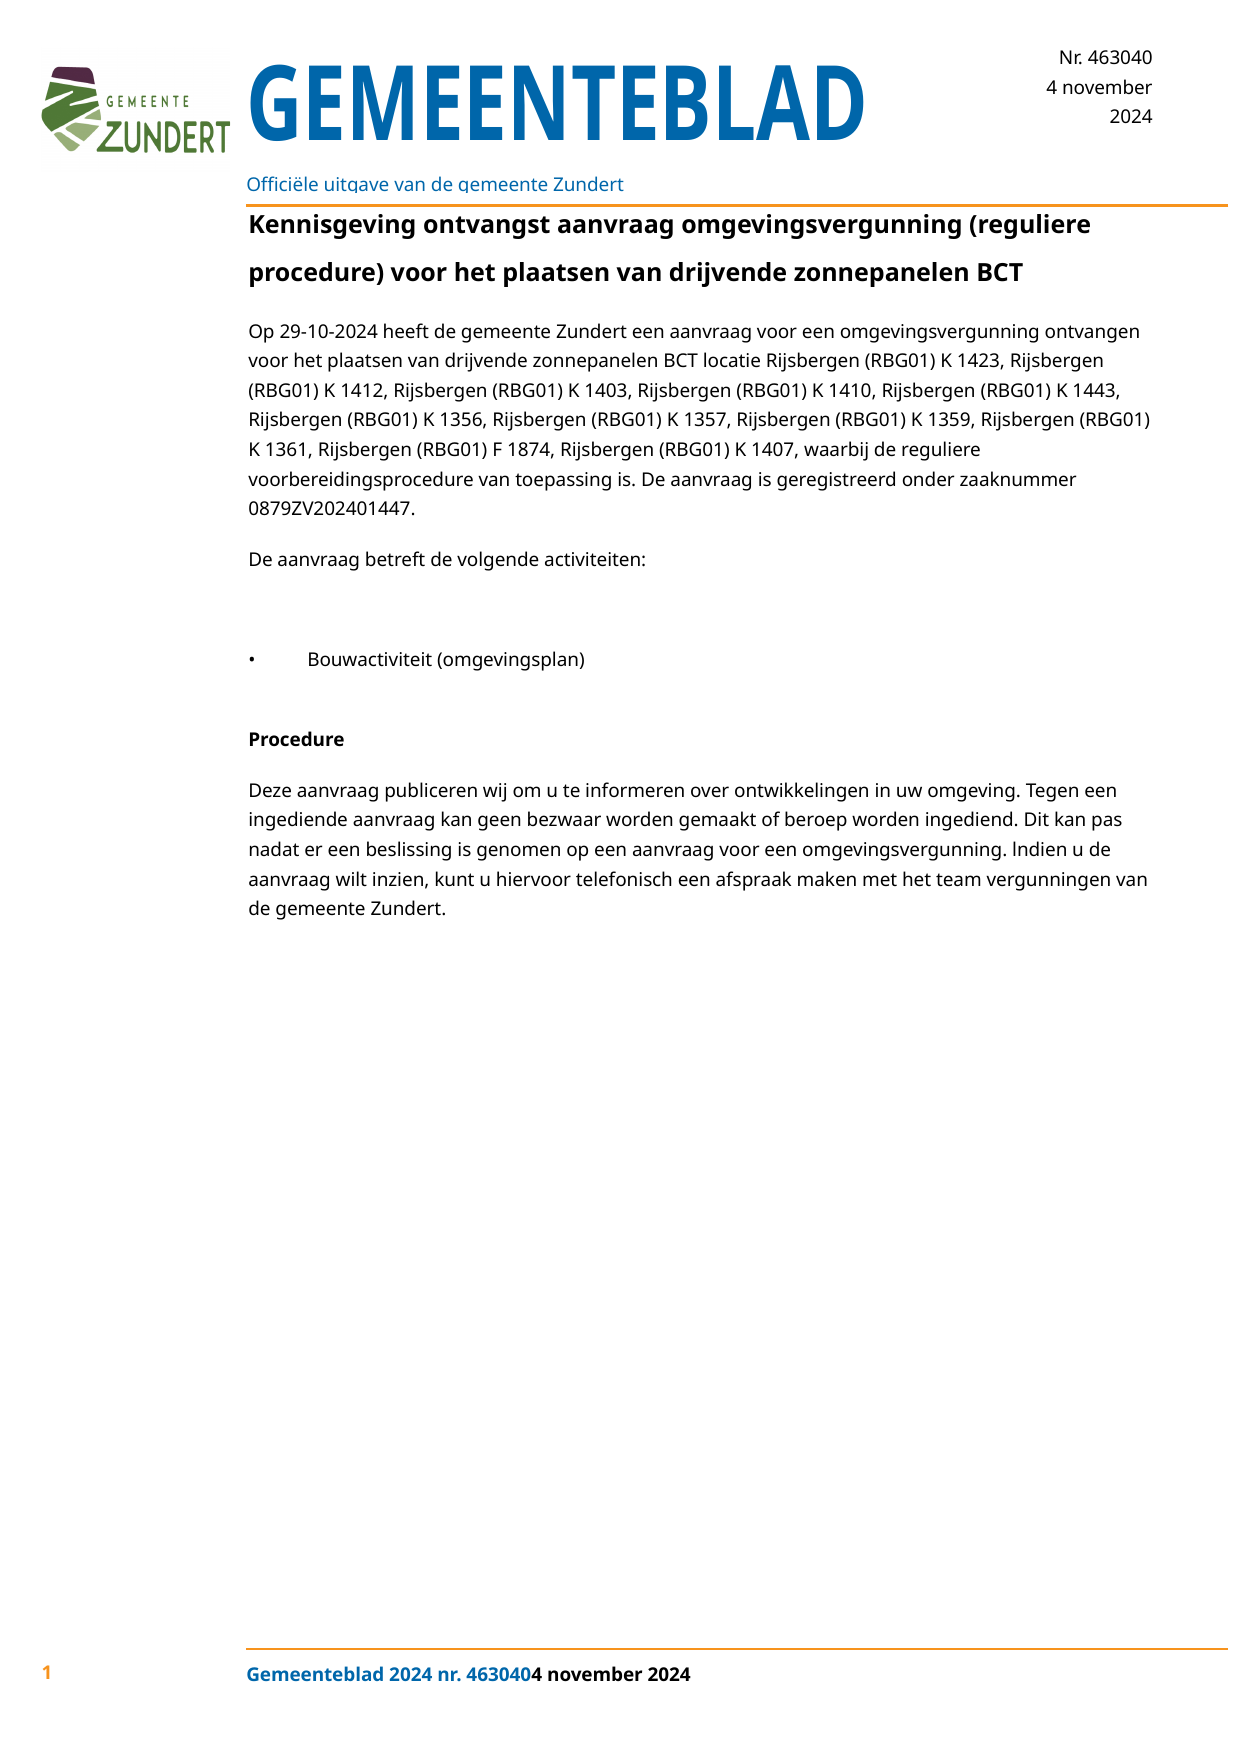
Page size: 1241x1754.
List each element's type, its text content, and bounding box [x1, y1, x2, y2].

text Op 29-10-2024 heeft de gemeente Zundert een aanvraag voor een omgevingsvergunning ontvangen voor het plaatsen van drijvende zonnepanelen BCT locatie Rijsbergen (RBG01) K 1423, Rijsbergen (RBG01) K 1412, Rijsbergen (RBG01) K 1403, Rijsbergen (RBG01) K 1410, Rijsbergen (RBG01) K 1443, Rijsbergen (RBG01) K 1356, Rijsbergen (RBG01) K 1357, Rijsbergen (RBG01) K 1359, Rijsbergen (RBG01) K 1361, Rijsbergen (RBG01) F 1874, Rijsbergen (RBG01) K 1407, waarbij de reguliere voorbereidingsprocedure van toepassing is. De aanvraag is geregistreerd onder zaaknummer 0879ZV202401447. [248, 318, 1152, 521]
text Deze aanvraag publiceren wij om u te informeren over ontwikkelingen in uw omgeving. Tegen een ingediende aanvraag kan geen bezwaar worden gemaakt of beroep worden ingediend. Dit kan pas nadat er een beslissing is genomen op een aanvraag voor een omgevingsvergunning. lndien u de aanvraag wilt inzien, kunt u hiervoor telefonisch een afspraak maken met het team vergunningen van de gemeente Zundert. [248, 777, 1152, 921]
text Procedure [248, 727, 1152, 752]
list Bouwactiviteit (omgevingsplan) [248, 647, 1152, 672]
picture [41, 47, 231, 172]
text De aanvraag betreft de volgende activiteiten: [248, 546, 1152, 572]
text Kennisgeving ontvangst aanvraag omgevingsvergunning (reguliere procedure) voor het plaatsen van drijvende zonnepanelen BCT [248, 207, 1152, 288]
